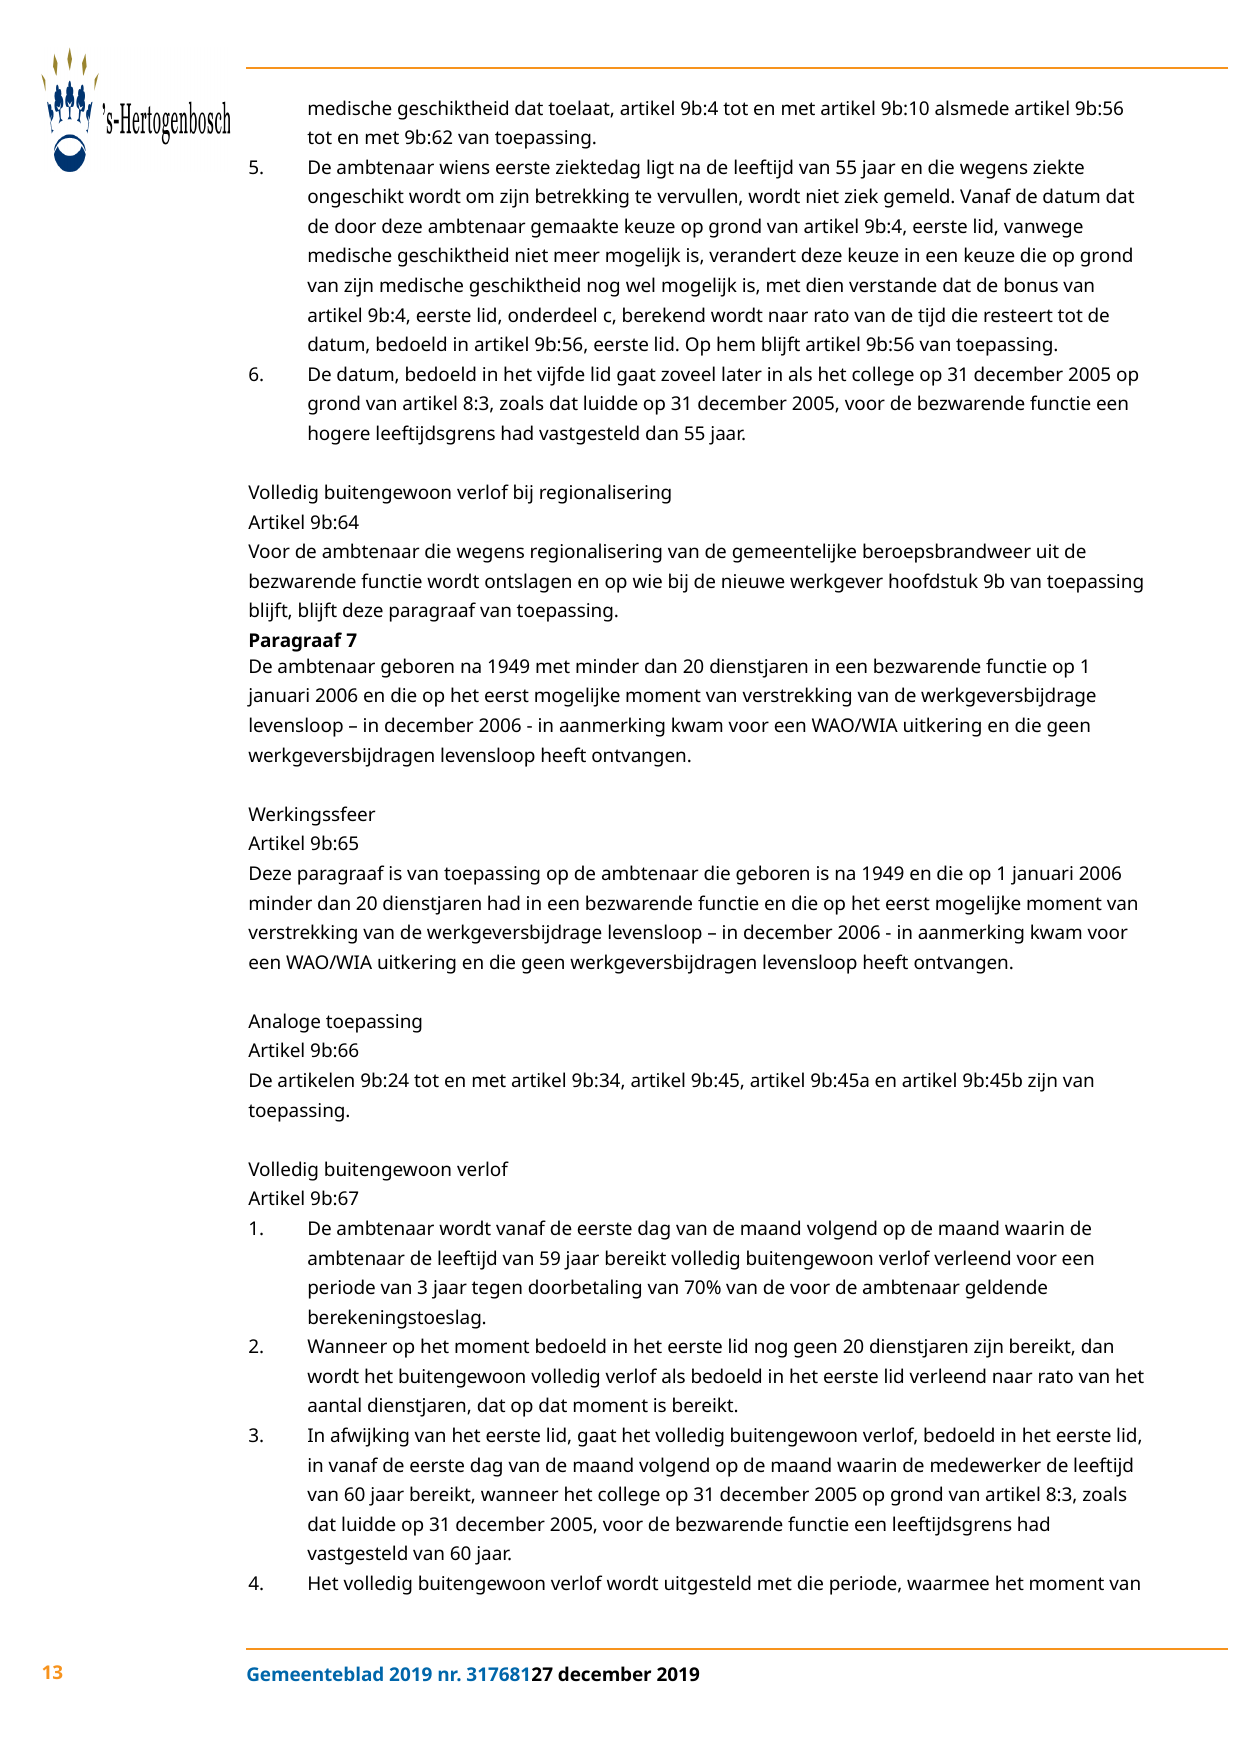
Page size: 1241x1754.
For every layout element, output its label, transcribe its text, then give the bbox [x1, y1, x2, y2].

text Volledig buitengewoon verlof [248, 1156, 1152, 1182]
list Wanneer op het moment bedoeld in het eerste lid nog geen 20 dienstjaren zijn bereikt, dan wordt het buitengewoon volledig verlof als bedoeld in het eerste lid verleend naar rato van het aantal dienstjaren, dat op dat moment is bereikt. [248, 1333, 1152, 1418]
text Analoge toepassing [248, 1008, 1152, 1034]
text Artikel 9b:66 [248, 1038, 1152, 1063]
text Volledig buitengewoon verlof bij regionalisering [248, 479, 1152, 505]
list De datum, bedoeld in het vijfde lid gaat zoveel later in als het college op 31 december 2005 op grond van artikel 8:3, zoals dat luidde op 31 december 2005, voor de bezwarende functie een hogere leeftijdsgrens had vastgesteld dan 55 jaar. [248, 361, 1152, 446]
list De ambtenaar wordt vanaf de eerste dag van de maand volgend op de maand waarin de ambtenaar de leeftijd van 59 jaar bereikt volledig buitengewoon verlof verleend voor een periode van 3 jaar tegen doorbetaling van 70% van de voor de ambtenaar geldende berekeningstoeslag. [248, 1215, 1152, 1329]
list Het volledig buitengewoon verlof wordt uitgesteld met die periode, waarmee het moment van [248, 1570, 1152, 1596]
picture [41, 47, 231, 172]
list medische geschiktheid dat toelaat, artikel 9b:4 tot en met artikel 9b:10 alsmede artikel 9b:56 tot en met 9b:62 van toepassing. [248, 95, 1152, 150]
text Artikel 9b:64 [248, 509, 1152, 535]
text Voor de ambtenaar die wegens regionalisering van de gemeentelijke beroepsbrandweer uit de bezwarende functie wordt ontslagen en op wie bij de nieuwe werkgever hoofdstuk 9b van toepassing blijft, blijft deze paragraaf van toepassing. [248, 538, 1152, 623]
text Paragraaf 7 [248, 627, 1152, 653]
text De artikelen 9b:24 tot en met artikel 9b:34, artikel 9b:45, artikel 9b:45a en artikel 9b:45b zijn van toepassing. [248, 1067, 1152, 1122]
list De ambtenaar wiens eerste ziektedag ligt na de leeftijd van 55 jaar en die wegens ziekte ongeschikt wordt om zijn betrekking te vervullen, wordt niet ziek gemeld. Vanaf de datum dat de door deze ambtenaar gemaakte keuze op grond van artikel 9b:4, eerste lid, vanwege medische geschiktheid niet meer mogelijk is, verandert deze keuze in een keuze die op grond van zijn medische geschiktheid nog wel mogelijk is, met dien verstande dat de bonus van artikel 9b:4, eerste lid, onderdeel c, berekend wordt naar rato van de tijd die resteert tot de datum, bedoeld in artikel 9b:56, eerste lid. Op hem blijft artikel 9b:56 van toepassing. [248, 154, 1152, 357]
text Artikel 9b:67 [248, 1186, 1152, 1211]
text De ambtenaar geboren na 1949 met minder dan 20 dienstjaren in een bezwarende functie op 1 januari 2006 en die op het eerst mogelijke moment van verstrekking van de werkgeversbijdrage levensloop – in december 2006 - in aanmerking kwam voor een WAO/WIA uitkering en die geen werkgeversbijdragen levensloop heeft ontvangen. [248, 653, 1152, 767]
text Artikel 9b:65 [248, 831, 1152, 856]
text Deze paragraaf is van toepassing op de ambtenaar die geboren is na 1949 en die op 1 januari 2006 minder dan 20 dienstjaren had in een bezwarende functie en die op het eerst mogelijke moment van verstrekking van de werkgeversbijdrage levensloop – in december 2006 - in aanmerking kwam voor een WAO/WIA uitkering en die geen werkgeversbijdragen levensloop heeft ontvangen. [248, 860, 1152, 974]
list In afwijking van het eerste lid, gaat het volledig buitengewoon verlof, bedoeld in het eerste lid, in vanaf de eerste dag van de maand volgend op de maand waarin de medewerker de leeftijd van 60 jaar bereikt, wanneer het college op 31 december 2005 op grond van artikel 8:3, zoals dat luidde op 31 december 2005, voor de bezwarende functie een leeftijdsgrens had vastgesteld van 60 jaar. [248, 1422, 1152, 1566]
text Werkingssfeer [248, 801, 1152, 827]
